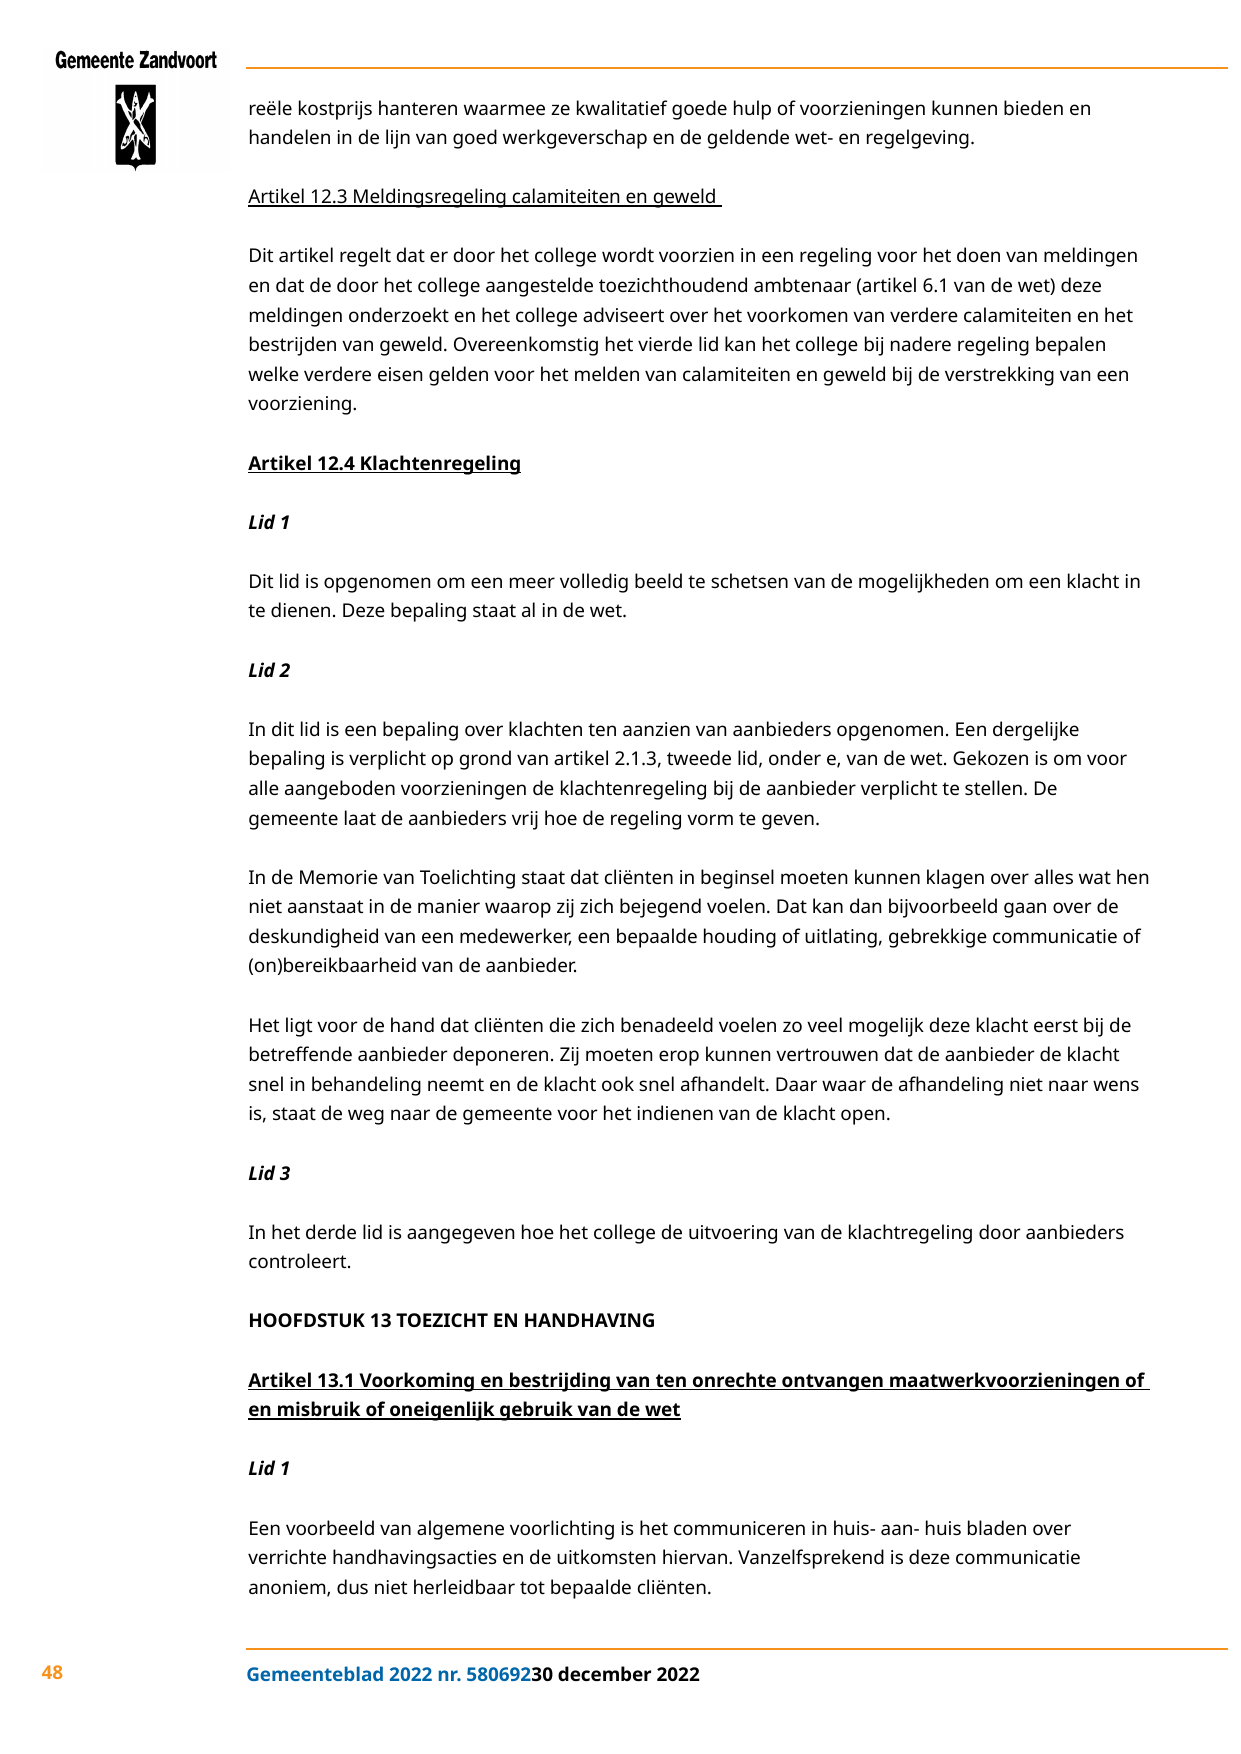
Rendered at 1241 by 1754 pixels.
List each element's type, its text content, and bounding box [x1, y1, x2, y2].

text reële kostprijs hanteren waarmee ze kwalitatief goede hulp of voorzieningen kunnen bieden en handelen in de lijn van goed werkgeverschap en de geldende wet- en regelgeving. [248, 95, 1152, 150]
text Een voorbeeld van algemene voorlichting is het communiceren in huis- aan- huis bladen over verrichte handhavingsacties en de uitkomsten hiervan. Vanzelfsprekend is deze communicatie anoniem, dus niet herleidbaar tot bepaalde cliënten. [248, 1515, 1152, 1600]
text Artikel 12.4 Klachtenregeling [248, 450, 1152, 476]
picture [41, 47, 231, 172]
text Lid 3 [248, 1160, 1152, 1186]
text HOOFDSTUK 13 TOEZICHT EN HANDHAVING [248, 1308, 1152, 1333]
text Lid 2 [248, 657, 1152, 683]
text Lid 1 [248, 509, 1152, 535]
text Het ligt voor de hand dat cliënten die zich benadeeld voelen zo veel mogelijk deze klacht eerst bij de betreffende aanbieder deponeren. Zij moeten erop kunnen vertrouwen dat de aanbieder de klacht snel in behandeling neemt en de klacht ook snel afhandelt. Daar waar de afhandeling niet naar wens is, staat de weg naar de gemeente voor het indienen van de klacht open. [248, 1012, 1152, 1126]
text Dit lid is opgenomen om een meer volledig beeld te schetsen van de mogelijkheden om een klacht in te dienen. Deze bepaling staat al in de wet. [248, 568, 1152, 623]
text Artikel 13.1 Voorkoming en bestrijding van ten onrechte ontvangen maatwerkvoorzieningen of en misbruik of oneigenlijk gebruik van de wet [248, 1367, 1152, 1422]
text Lid 1 [248, 1456, 1152, 1481]
text Artikel 12.3 Meldingsregeling calamiteiten en geweld [248, 183, 1152, 209]
text In dit lid is een bepaling over klachten ten aanzien van aanbieders opgenomen. Een dergelijke bepaling is verplicht op grond van artikel 2.1.3, tweede lid, onder e, van de wet. Gekozen is om voor alle aangeboden voorzieningen de klachtenregeling bij de aanbieder verplicht te stellen. De gemeente laat de aanbieders vrij hoe de regeling vorm te geven. [248, 716, 1152, 831]
text In het derde lid is aangegeven hoe het college de uitvoering van de klachtregeling door aanbieders controleert. [248, 1219, 1152, 1274]
text Dit artikel regelt dat er door het college wordt voorzien in een regeling voor het doen van meldingen en dat de door het college aangestelde toezichthoudend ambtenaar (artikel 6.1 van de wet) deze meldingen onderzoekt en het college adviseert over het voorkomen van verdere calamiteiten en het bestrijden van geweld. Overeenkomstig het vierde lid kan het college bij nadere regeling bepalen welke verdere eisen gelden voor het melden van calamiteiten en geweld bij de verstrekking van een voorziening. [248, 243, 1152, 416]
text In de Memorie van Toelichting staat dat cliënten in beginsel moeten kunnen klagen over alles wat hen niet aanstaat in de manier waarop zij zich bejegend voelen. Dat kan dan bijvoorbeeld gaan over de deskundigheid van een medewerker, een bepaalde houding of uitlating, gebrekkige communicatie of (on)bereikbaarheid van de aanbieder. [248, 864, 1152, 978]
